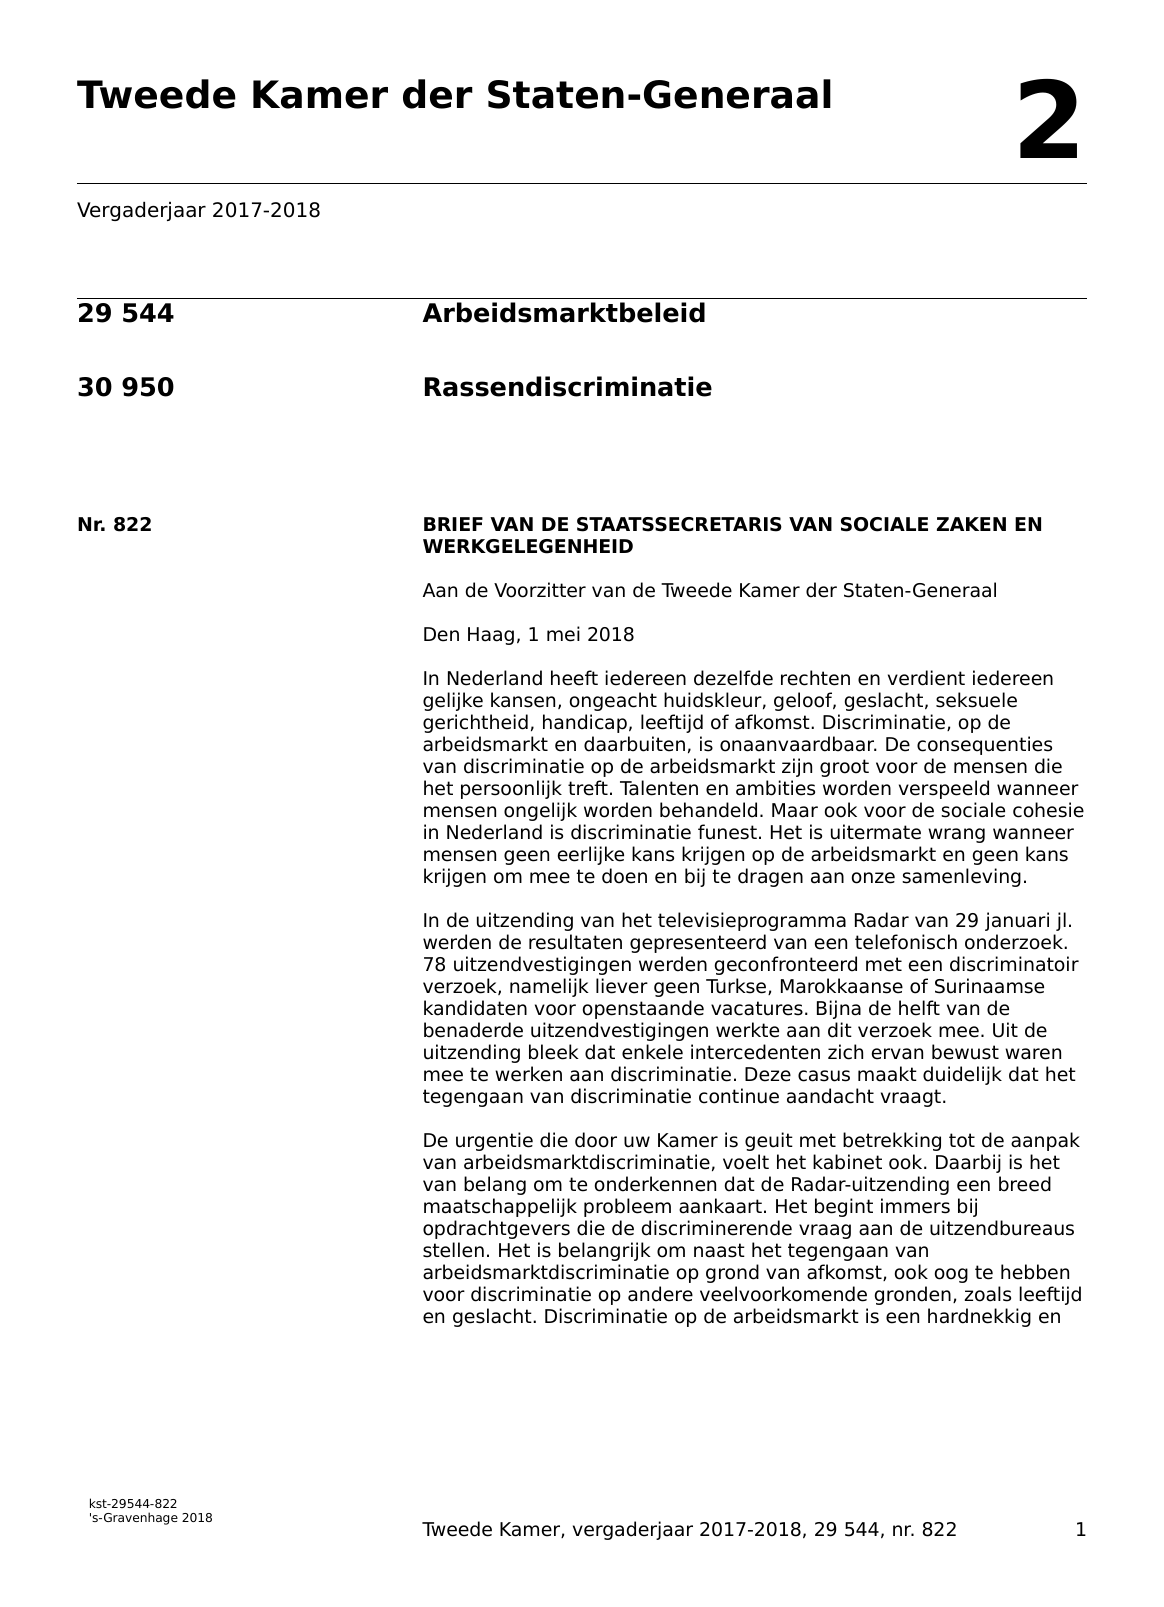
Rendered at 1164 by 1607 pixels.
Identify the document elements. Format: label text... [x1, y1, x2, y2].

subtitle Nr. 822 BRIEF VAN DE STAATSSECRETARIS VAN SOCIALE ZAKEN EN WERKGELEGENHEID [77, 514, 1087, 558]
subtitle 30 950 Rassendiscriminatie [77, 373, 1087, 403]
text 's-Gravenhage 2018 [88, 1511, 323, 1525]
text In de uitzending van het televisieprogramma Radar van 29 januari jl. werden de resultaten gepresenteerd van een telefonisch onderzoek. 78 uitzendvestigingen werden geconfronteerd met een discriminatoir verzoek, namelijk liever geen Turkse, Marokkaanse of Surinaamse kandidaten voor openstaande vacatures. Bijna de helft van de benaderde uitzendvestigingen werkte aan dit verzoek mee. Uit de uitzending bleek dat enkele intercedenten zich ervan bewust waren mee te werken aan discriminatie. Deze casus maakt duidelijk dat het tegengaan van discriminatie continue aandacht vraagt. [422, 910, 1087, 1108]
table_cell Vergaderjaar 2017-2018 [77, 184, 1087, 298]
subtitle 29 544 Arbeidsmarktbeleid [77, 299, 1087, 329]
text Aan de Voorzitter van de Tweede Kamer der Staten-Generaal [422, 580, 1087, 602]
text In Nederland heeft iedereen dezelfde rechten en verdient iedereen gelijke kansen, ongeacht huidskleur, geloof, geslacht, seksuele gerichtheid, handicap, leeftijd of afkomst. Discriminatie, op de arbeidsmarkt en daarbuiten, is onaanvaardbaar. De consequenties van discriminatie op de arbeidsmarkt zijn groot voor de mensen die het persoonlijk treft. Talenten en ambities worden verspeeld wanneer mensen ongelijk worden behandeld. Maar ook voor de sociale cohesie in Nederland is discriminatie funest. Het is uitermate wrang wanneer mensen geen eerlijke kans krijgen op de arbeidsmarkt en geen kans krijgen om mee te doen en bij te dragen aan onze samenleving. [422, 668, 1087, 888]
text Den Haag, 1 mei 2018 [422, 624, 1087, 646]
table_header Tweede Kamer der Staten-Generaal [77, 59, 886, 183]
table_header 2 [886, 59, 1087, 183]
text De urgentie die door uw Kamer is geuit met betrekking tot de aanpak van arbeidsmarktdiscriminatie, voelt het kabinet ook. Daarbij is het van belang om te onderkennen dat de Radar-uitzending een breed maatschappelijk probleem aankaart. Het begint immers bij opdrachtgevers die de discriminerende vraag aan de uitzendbureaus stellen. Het is belangrijk om naast het tegengaan van arbeidsmarktdiscriminatie op grond van afkomst, ook oog te hebben voor discriminatie op andere veelvoorkomende gronden, zoals leeftijd en geslacht. Discriminatie op de arbeidsmarkt is een hardnekkig en [422, 1130, 1087, 1372]
text kst-29544-822 [88, 1497, 323, 1511]
